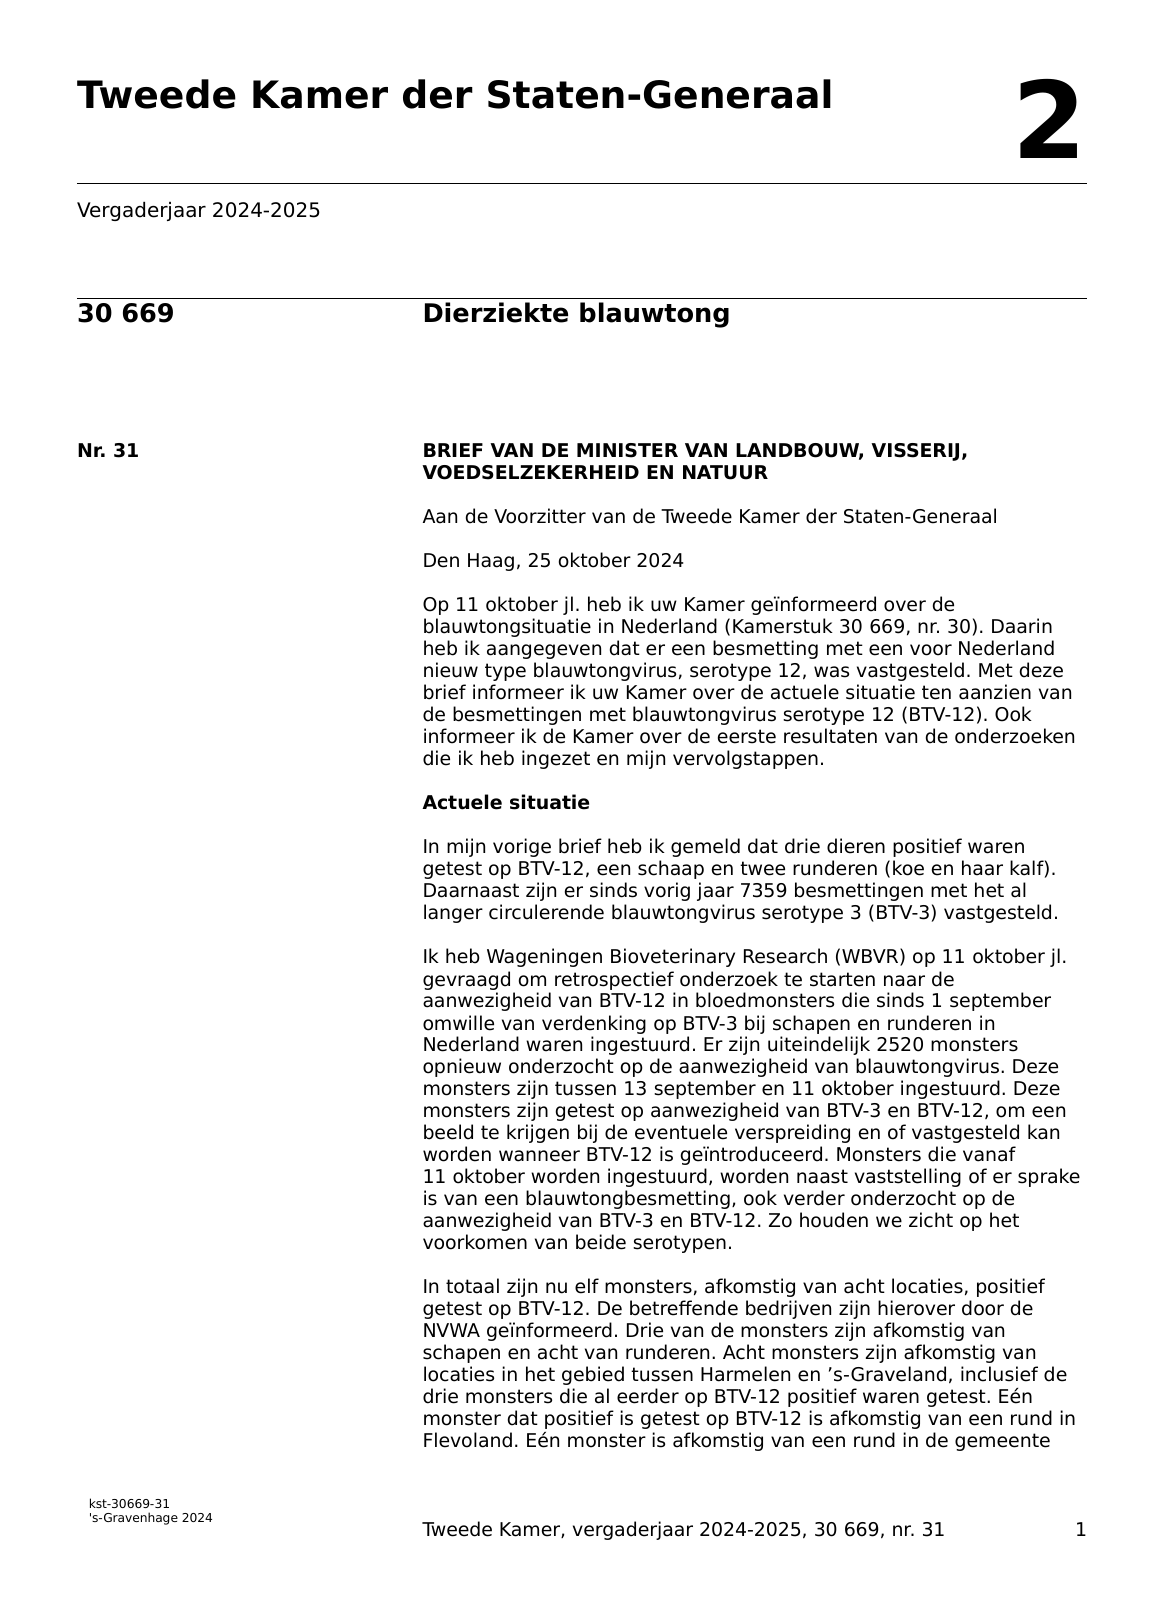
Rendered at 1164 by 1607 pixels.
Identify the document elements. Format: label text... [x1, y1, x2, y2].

text Ik heb Wageningen Bioveterinary Research (WBVR) op 11 oktober jl. gevraagd om retrospectief onderzoek te starten naar de aanwezigheid van BTV-12 in bloedmonsters die sinds 1 september omwille van verdenking op BTV-3 bij schapen en runderen in Nederland waren ingestuurd. Er zijn uiteindelijk 2520 monsters opnieuw onderzocht op de aanwezigheid van blauwtongvirus. Deze monsters zijn tussen 13 september en 11 oktober ingestuurd. Deze monsters zijn getest op aanwezigheid van BTV-3 en BTV-12, om een beeld te krijgen bij de eventuele verspreiding en of vastgesteld kan worden wanneer BTV-12 is geïntroduceerd. Monsters die vanaf 11 oktober worden ingestuurd, worden naast vaststelling of er sprake is van een blauwtongbesmetting, ook verder onderzocht op de aanwezigheid van BTV-3 en BTV-12. Zo houden we zicht op het voorkomen van beide serotypen. [422, 946, 1087, 1254]
table_header Tweede Kamer der Staten-Generaal [77, 59, 886, 183]
table_cell Vergaderjaar 2024-2025 [77, 184, 1087, 298]
text In totaal zijn nu elf monsters, afkomstig van acht locaties, positief getest op BTV-12. De betreffende bedrijven zijn hierover door de NVWA geïnformeerd. Drie van de monsters zijn afkomstig van schapen en acht van runderen. Acht monsters zijn afkomstig van locaties in het gebied tussen Harmelen en ’s-Graveland, inclusief de drie monsters die al eerder op BTV-12 positief waren getest. Eén monster dat positief is getest op BTV-12 is afkomstig van een rund in Flevoland. Eén monster is afkomstig van een rund in de gemeente [422, 1276, 1087, 1452]
table_header 2 [886, 59, 1087, 183]
text Den Haag, 25 oktober 2024 [422, 550, 1087, 572]
subtitle 30 669 Dierziekte blauwtong [77, 299, 1087, 329]
text Op 11 oktober jl. heb ik uw Kamer geïnformeerd over de blauwtongsituatie in Nederland (Kamerstuk 30 669, nr. 30). Daarin heb ik aangegeven dat er een besmetting met een voor Nederland nieuw type blauwtongvirus, serotype 12, was vastgesteld. Met deze brief informeer ik uw Kamer over de actuele situatie ten aanzien van de besmettingen met blauwtongvirus serotype 12 (BTV-12). Ook informeer ik de Kamer over de eerste resultaten van de onderzoeken die ik heb ingezet en mijn vervolgstappen. [422, 594, 1087, 770]
text kst-30669-31 [88, 1497, 323, 1511]
text In mijn vorige brief heb ik gemeld dat drie dieren positief waren getest op BTV-12, een schaap en twee runderen (koe en haar kalf). Daarnaast zijn er sinds vorig jaar 7359 besmettingen met het al langer circulerende blauwtongvirus serotype 3 (BTV-3) vastgesteld. [422, 836, 1087, 924]
text 's-Gravenhage 2024 [88, 1511, 323, 1525]
subtitle Actuele situatie [422, 792, 1087, 814]
subtitle Nr. 31 BRIEF VAN DE MINISTER VAN LANDBOUW, VISSERIJ, VOEDSELZEKERHEID EN NATUUR [77, 440, 1087, 484]
text Aan de Voorzitter van de Tweede Kamer der Staten-Generaal [422, 506, 1087, 528]
